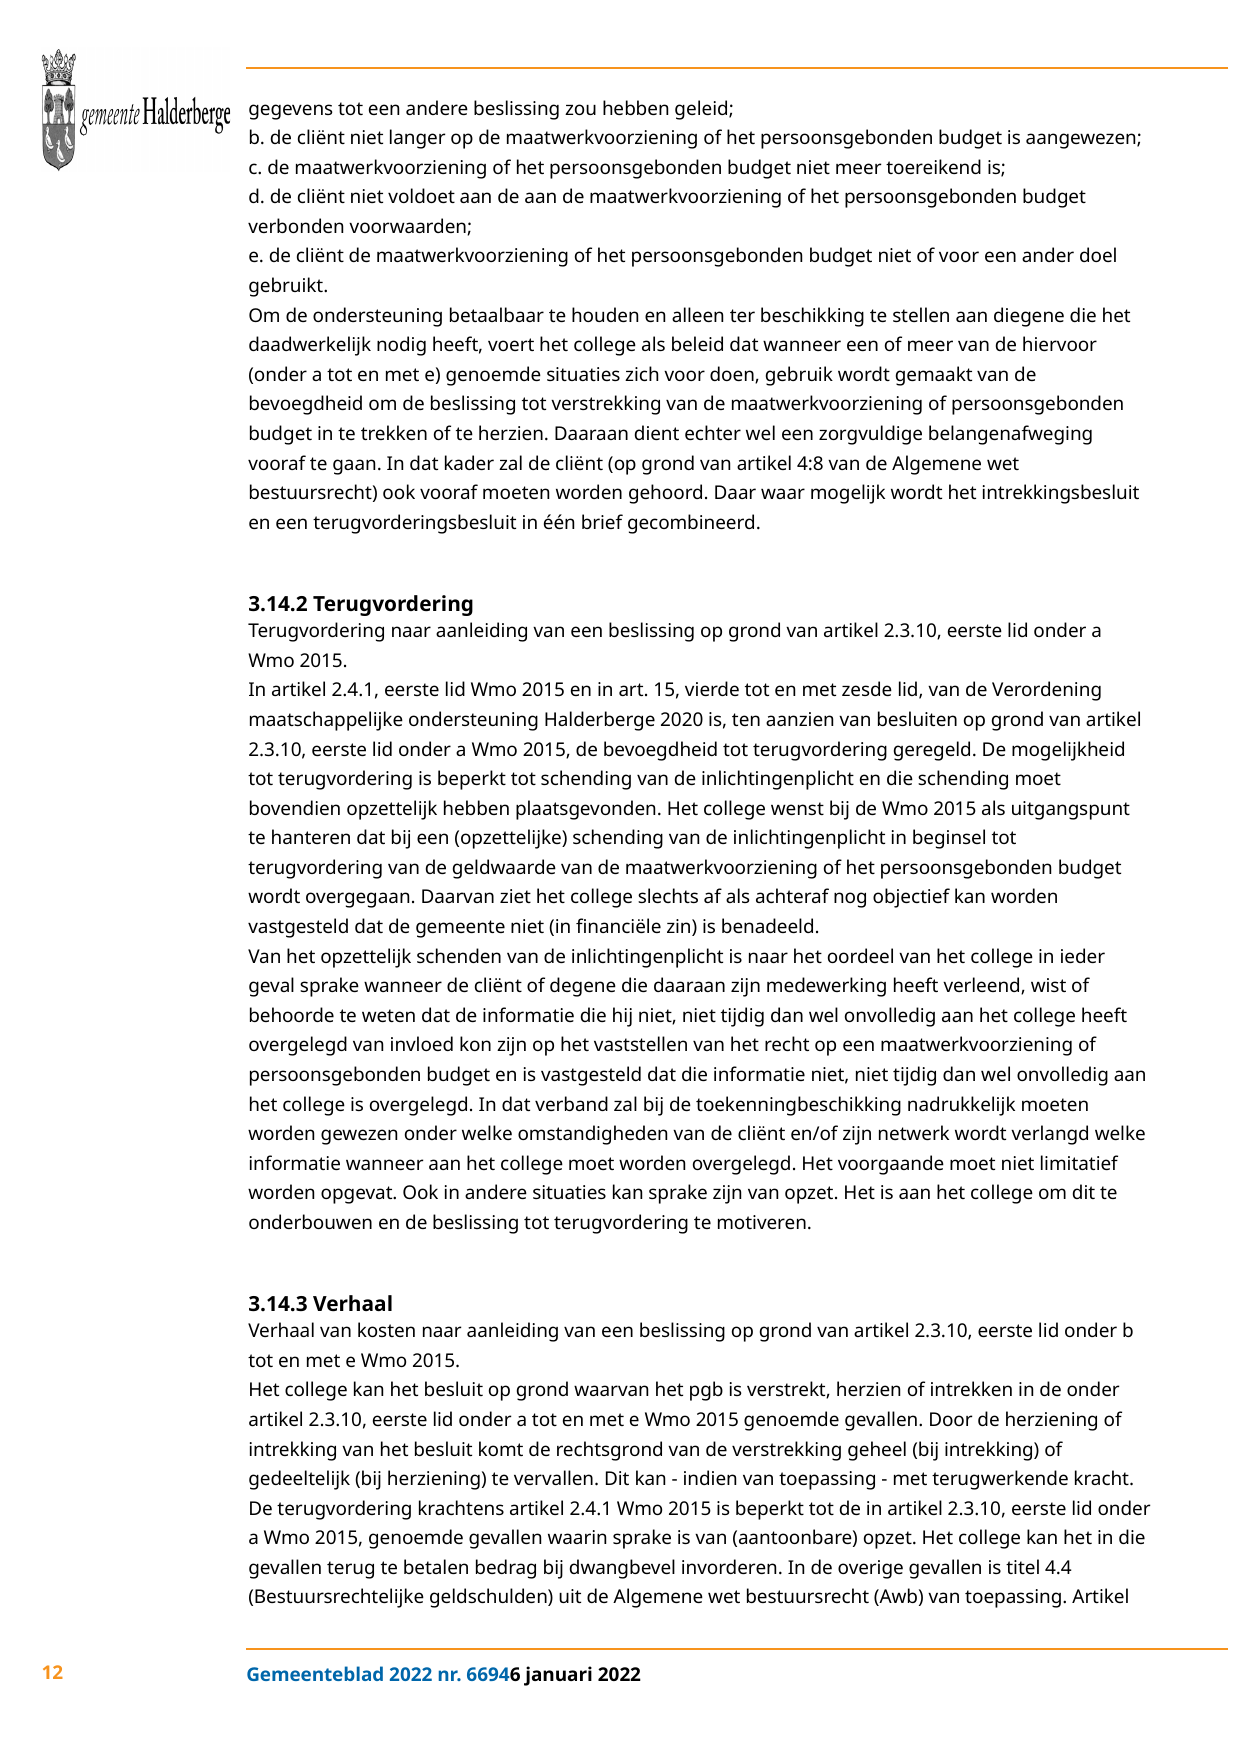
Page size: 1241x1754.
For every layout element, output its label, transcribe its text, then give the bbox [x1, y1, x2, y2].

text Verhaal van kosten naar aanleiding van een beslissing op grond van artikel 2.3.10, eerste lid onder b tot en met e Wmo 2015. [248, 1317, 1152, 1373]
text In artikel 2.4.1, eerste lid Wmo 2015 en in art. 15, vierde tot en met zesde lid, van de Verordening maatschappelijke ondersteuning Halderberge 2020 is, ten aanzien van besluiten op grond van artikel 2.3.10, eerste lid onder a Wmo 2015, de bevoegdheid tot terugvordering geregeld. De mogelijkheid tot terugvordering is beperkt tot schending van de inlichtingenplicht en die schending moet bovendien opzettelijk hebben plaatsgevonden. Het college wenst bij de Wmo 2015 als uitgangspunt te hanteren dat bij een (opzettelijke) schending van de inlichtingenplicht in beginsel tot terugvordering van de geldwaarde van de maatwerkvoorziening of het persoonsgebonden budget wordt overgegaan. Daarvan ziet het college slechts af als achteraf nog objectief kan worden vastgesteld dat de gemeente niet (in financiële zin) is benadeeld. [248, 677, 1152, 939]
picture [41, 47, 231, 172]
text Terugvordering naar aanleiding van een beslissing op grond van artikel 2.3.10, eerste lid onder a Wmo 2015. [248, 617, 1152, 673]
text 3.14.3 Verhaal [248, 1289, 1152, 1317]
text Van het opzettelijk schenden van de inlichtingenplicht is naar het oordeel van het college in ieder geval sprake wanneer de cliënt of degene die daaraan zijn medewerking heeft verleend, wist of behoorde te weten dat de informatie die hij niet, niet tijdig dan wel onvolledig aan het college heeft overgelegd van invloed kon zijn op het vaststellen van het recht op een maatwerkvoorziening of persoonsgebonden budget en is vastgesteld dat die informatie niet, niet tijdig dan wel onvolledig aan het college is overgelegd. In dat verband zal bij de toekenningbeschikking nadrukkelijk moeten worden gewezen onder welke omstandigheden van de cliënt en/of zijn netwerk wordt verlangd welke informatie wanneer aan het college moet worden overgelegd. Het voorgaande moet niet limitatief worden opgevat. Ook in andere situaties kan sprake zijn van opzet. Het is aan het college om dit te onderbouwen en de beslissing tot terugvordering te motiveren. [248, 943, 1152, 1235]
text e. de cliënt de maatwerkvoorziening of het persoonsgebonden budget niet of voor een ander doel gebruikt. [248, 243, 1152, 298]
text d. de cliënt niet voldoet aan de aan de maatwerkvoorziening of het persoonsgebonden budget verbonden voorwaarden; [248, 183, 1152, 239]
text Het college kan het besluit op grond waarvan het pgb is verstrekt, herzien of intrekken in de onder artikel 2.3.10, eerste lid onder a tot en met e Wmo 2015 genoemde gevallen. Door de herziening of intrekking van het besluit komt de rechtsgrond van de verstrekking geheel (bij intrekking) of gedeeltelijk (bij herziening) te vervallen. Dit kan - indien van toepassing - met terugwerkende kracht. De terugvordering krachtens artikel 2.4.1 Wmo 2015 is beperkt tot de in artikel 2.3.10, eerste lid onder a Wmo 2015, genoemde gevallen waarin sprake is van (aantoonbare) opzet. Het college kan het in die gevallen terug te betalen bedrag bij dwangbevel invorderen. In de overige gevallen is titel 4.4 (Bestuursrechtelijke geldschulden) uit de Algemene wet bestuursrecht (Awb) van toepassing. Artikel [248, 1377, 1152, 1609]
text gegevens tot een andere beslissing zou hebben geleid; [248, 95, 1152, 121]
text c. de maatwerkvoorziening of het persoonsgebonden budget niet meer toereikend is; [248, 154, 1152, 180]
text Om de ondersteuning betaalbaar te houden en alleen ter beschikking te stellen aan diegene die het daadwerkelijk nodig heeft, voert het college als beleid dat wanneer een of meer van de hiervoor (onder a tot en met e) genoemde situaties zich voor doen, gebruik wordt gemaakt van de bevoegdheid om de beslissing tot verstrekking van de maatwerkvoorziening of persoonsgebonden budget in te trekken of te herzien. Daaraan dient echter wel een zorgvuldige belangenafweging vooraf te gaan. In dat kader zal de cliënt (op grond van artikel 4:8 van de Algemene wet bestuursrecht) ook vooraf moeten worden gehoord. Daar waar mogelijk wordt het intrekkingsbesluit en een terugvorderingsbesluit in één brief gecombineerd. [248, 302, 1152, 535]
text b. de cliënt niet langer op de maatwerkvoorziening of het persoonsgebonden budget is aangewezen; [248, 124, 1152, 150]
text 3.14.2 Terugvordering [248, 589, 1152, 617]
